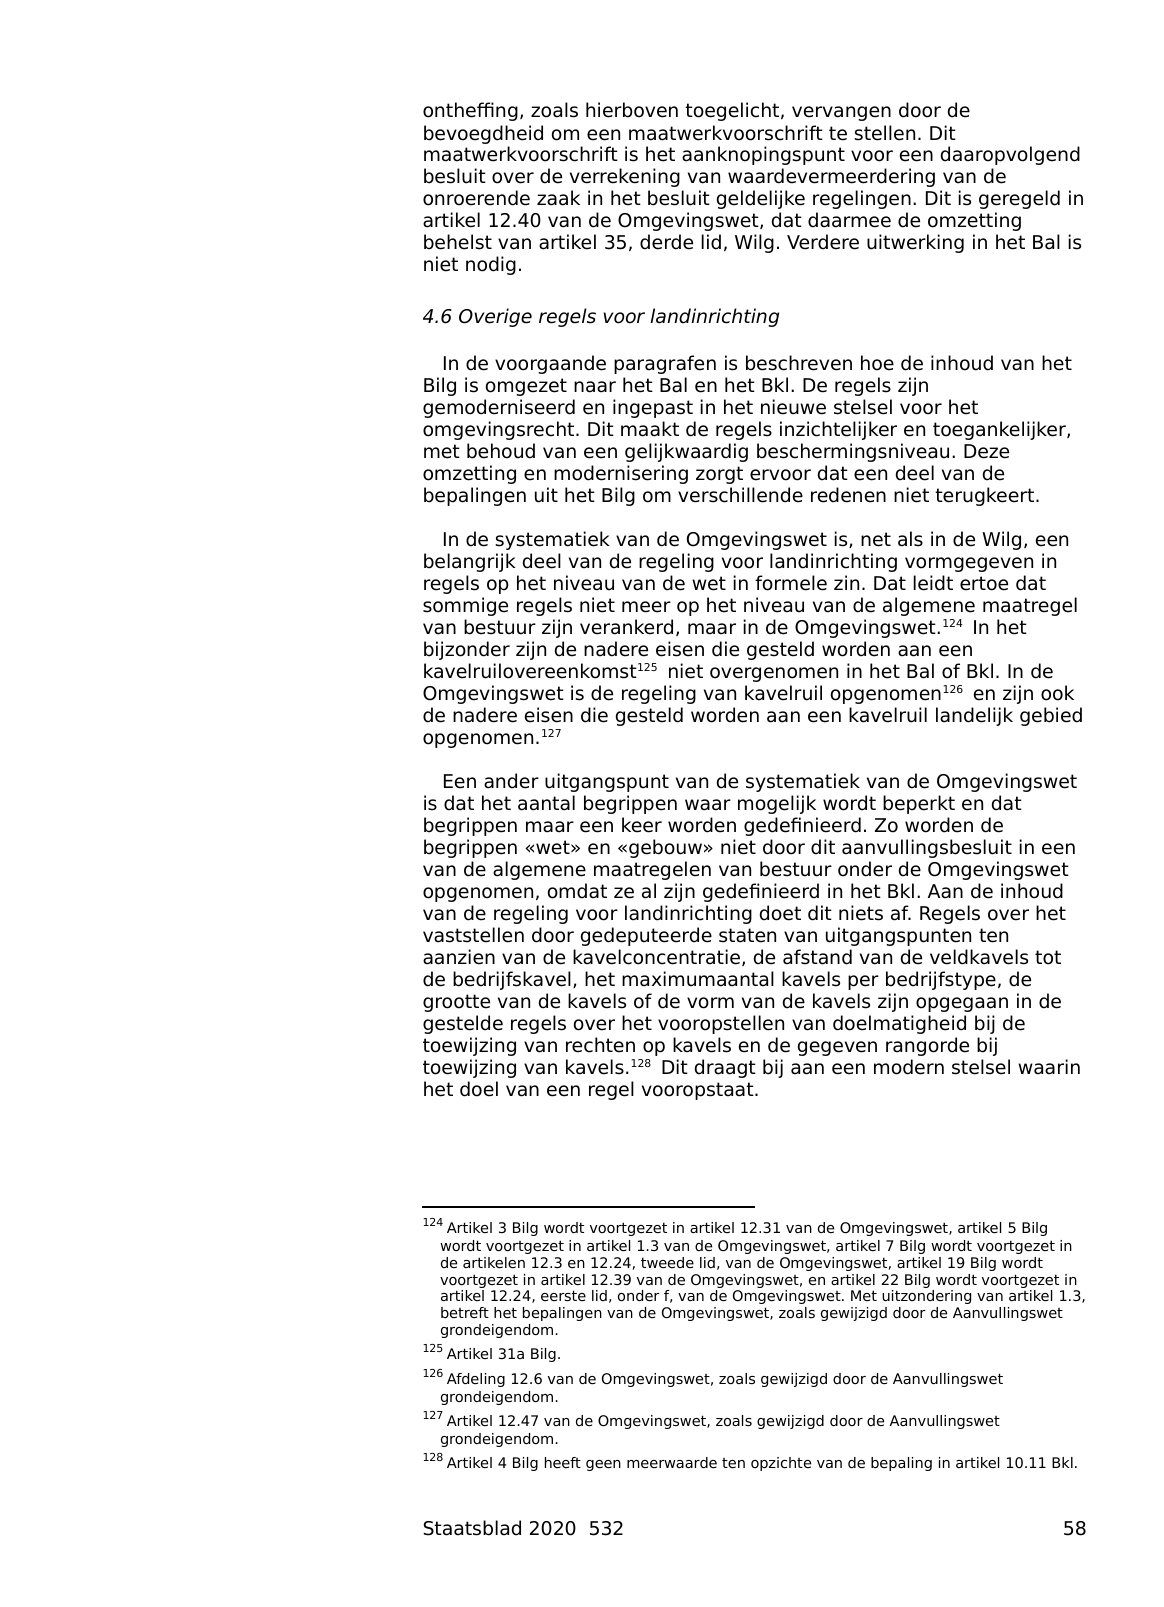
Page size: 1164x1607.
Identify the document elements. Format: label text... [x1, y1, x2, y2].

text Artikel 3 Bilg wordt voortgezet in artikel 12.31 van de Omgevingswet, artikel 5 Bilg wordt voortgezet in artikel 1.3 van de Omgevingswet, artikel 7 Bilg wordt voortgezet in de artikelen 12.3 en 12.24, tweede lid, van de Omgevingswet, artikel 19 Bilg wordt voortgezet in artikel 12.39 van de Omgevingswet, en artikel 22 Bilg wordt voortgezet in artikel 12.24, eerste lid, onder f, van de Omgevingswet. Met uitzondering van artikel 1.3, betreft het bepalingen van de Omgevingswet, zoals gewijzigd door de Aanvullingswet grondeigendom. [422, 1216, 1087, 1339]
text ontheffing, zoals hierboven toegelicht, vervangen door de bevoegdheid om een maatwerkvoorschrift te stellen. Dit maatwerkvoorschrift is het aanknopingspunt voor een daaropvolgend besluit over de verrekening van waardevermeerdering van de onroerende zaak in het besluit geldelijke regelingen. Dit is geregeld in artikel 12.40 van de Omgevingswet, dat daarmee de omzetting behelst van artikel 35, derde lid, Wilg. Verdere uitwerking in het Bal is niet nodig. [422, 100, 1087, 276]
text Artikel 12.47 van de Omgevingswet, zoals gewijzigd door de Aanvullingswet grondeigendom. [422, 1409, 1087, 1448]
text Artikel 31a Bilg. [422, 1342, 1087, 1364]
text Artikel 4 Bilg heeft geen meerwaarde ten opzichte van de bepaling in artikel 10.11 Bkl. [422, 1451, 1087, 1473]
text Afdeling 12.6 van de Omgevingswet, zoals gewijzigd door de Aanvullingswet grondeigendom. [422, 1367, 1087, 1406]
text In de systematiek van de Omgevingswet is, net als in de Wilg, een belangrijk deel van de regeling voor landinrichting vormgegeven in regels op het niveau van de wet in formele zin. Dat leidt ertoe dat sommige regels niet meer op het niveau van de algemene maatregel van bestuur zijn verankerd, maar in de Omgevingswet. In het bijzonder zijn de nadere eisen die gesteld worden aan een kavelruilovereenkomst niet overgenomen in het Bal of Bkl. In de Omgevingswet is de regeling van kavelruil opgenomen en zijn ook de nadere eisen die gesteld worden aan een kavelruil landelijk gebied opgenomen. [422, 529, 1087, 749]
text Een ander uitgangspunt van de systematiek van de Omgevingswet is dat het aantal begrippen waar mogelijk wordt beperkt en dat begrippen maar een keer worden gedefinieerd. Zo worden de begrippen «wet» en «gebouw» niet door dit aanvullingsbesluit in een van de algemene maatregelen van bestuur onder de Omgevingswet opgenomen, omdat ze al zijn gedefinieerd in het Bkl. Aan de inhoud van de regeling voor landinrichting doet dit niets af. Regels over het vaststellen door gedeputeerde staten van uitgangspunten ten aanzien van de kavelconcentratie, de afstand van de veldkavels tot de bedrijfskavel, het maximumaantal kavels per bedrijfstype, de grootte van de kavels of de vorm van de kavels zijn opgegaan in de gestelde regels over het vooropstellen van doelmatigheid bij de toewijzing van rechten op kavels en de gegeven rangorde bij toewijzing van kavels. Dit draagt bij aan een modern stelsel waarin het doel van een regel vooropstaat. [422, 771, 1087, 1101]
text In de voorgaande paragrafen is beschreven hoe de inhoud van het Bilg is omgezet naar het Bal en het Bkl. De regels zijn gemoderniseerd en ingepast in het nieuwe stelsel voor het omgevingsrecht. Dit maakt de regels inzichtelijker en toegankelijker, met behoud van een gelijkwaardig beschermingsniveau. Deze omzetting en modernisering zorgt ervoor dat een deel van de bepalingen uit het Bilg om verschillende redenen niet terugkeert. [422, 353, 1087, 507]
subtitle 4.6 Overige regels voor landinrichting [422, 306, 1087, 328]
